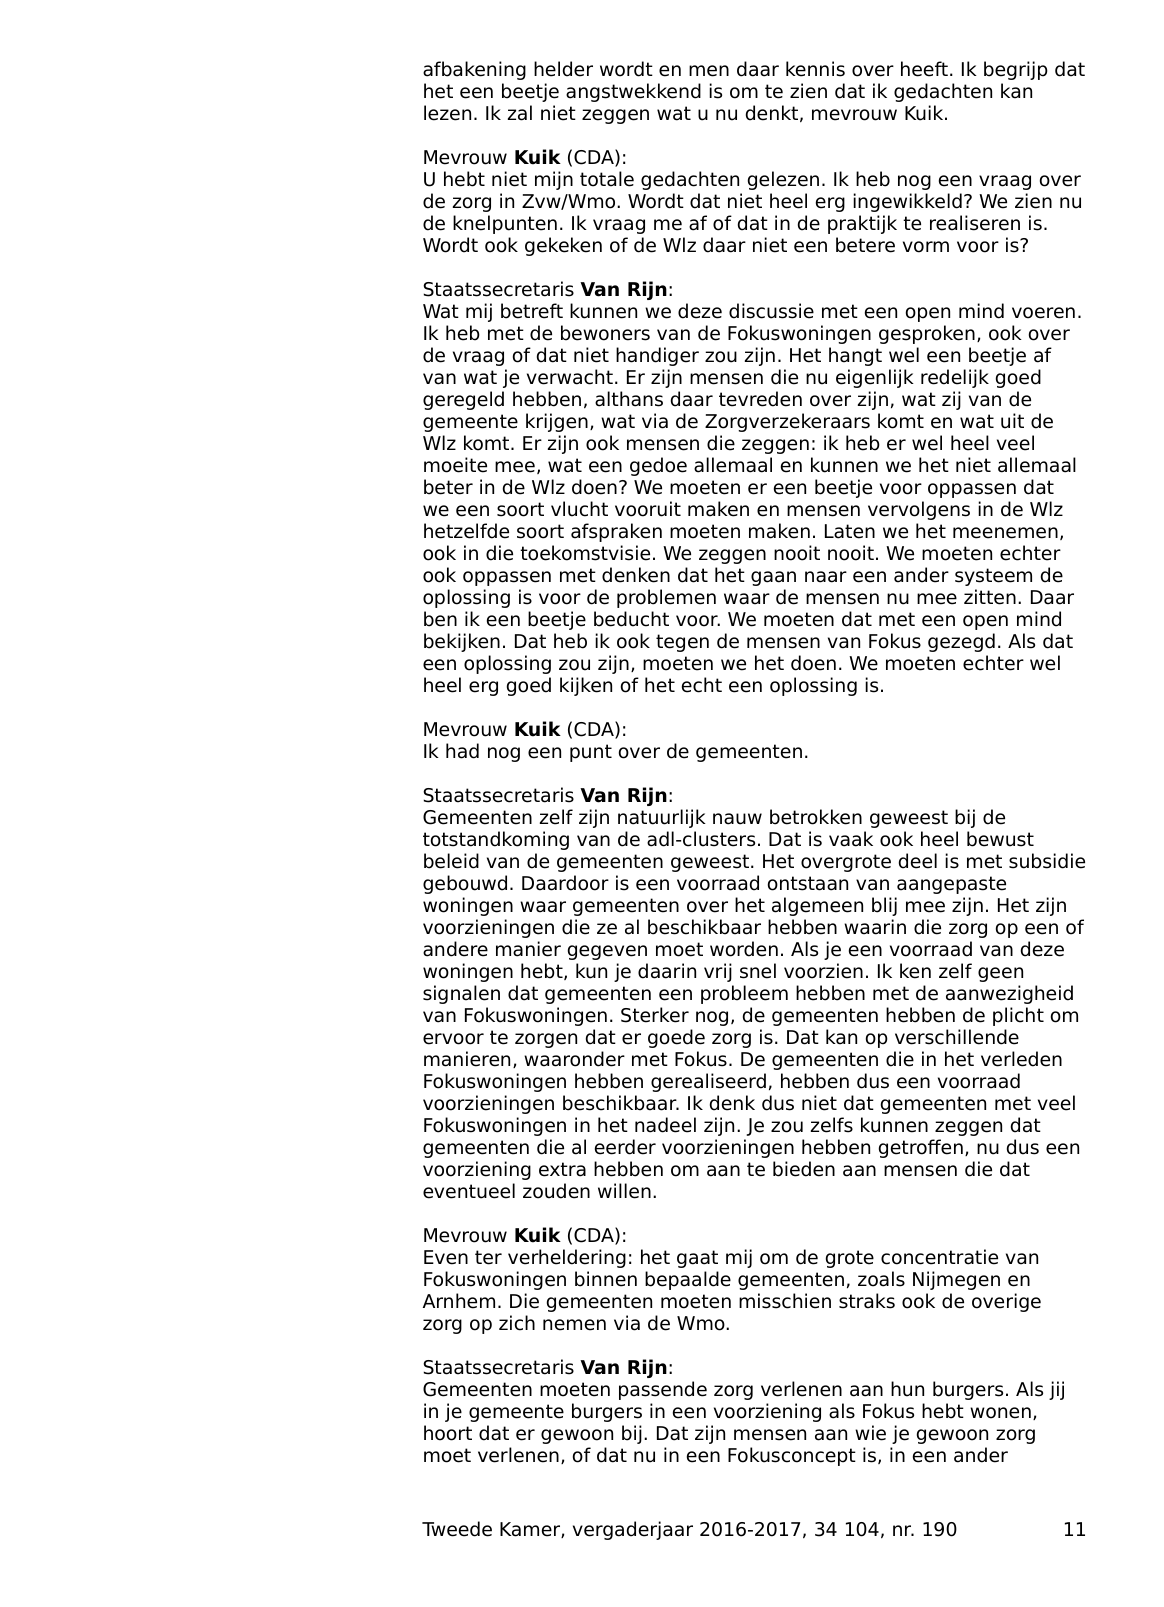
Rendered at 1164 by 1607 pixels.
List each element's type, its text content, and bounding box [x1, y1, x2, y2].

text Staatssecretaris Van Rijn: [422, 1357, 1087, 1379]
text Wat mij betreft kunnen we deze discussie met een open mind voeren. Ik heb met de bewoners van de Fokuswoningen gesproken, ook over de vraag of dat niet handiger zou zijn. Het hangt wel een beetje af van wat je verwacht. Er zijn mensen die nu eigenlijk redelijk goed geregeld hebben, althans daar tevreden over zijn, wat zij van de gemeente krijgen, wat via de Zorgverzekeraars komt en wat uit de Wlz komt. Er zijn ook mensen die zeggen: ik heb er wel heel veel moeite mee, wat een gedoe allemaal en kunnen we het niet allemaal beter in de Wlz doen? We moeten er een beetje voor oppassen dat we een soort vlucht vooruit maken en mensen vervolgens in de Wlz hetzelfde soort afspraken moeten maken. Laten we het meenemen, ook in die toekomstvisie. We zeggen nooit nooit. We moeten echter ook oppassen met denken dat het gaan naar een ander systeem de oplossing is voor de problemen waar de mensen nu mee zitten. Daar ben ik een beetje beducht voor. We moeten dat met een open mind bekijken. Dat heb ik ook tegen de mensen van Fokus gezegd. Als dat een oplossing zou zijn, moeten we het doen. We moeten echter wel heel erg goed kijken of het echt een oplossing is. [422, 301, 1087, 697]
text Staatssecretaris Van Rijn: [422, 279, 1087, 301]
text Gemeenten moeten passende zorg verlenen aan hun burgers. Als jij in je gemeente burgers in een voorziening als Fokus hebt wonen, hoort dat er gewoon bij. Dat zijn mensen aan wie je gewoon zorg moet verlenen, of dat nu in een Fokusconcept is, in een ander [422, 1379, 1087, 1467]
text Gemeenten zelf zijn natuurlijk nauw betrokken geweest bij de totstandkoming van de adl-clusters. Dat is vaak ook heel bewust beleid van de gemeenten geweest. Het overgrote deel is met subsidie gebouwd. Daardoor is een voorraad ontstaan van aangepaste woningen waar gemeenten over het algemeen blij mee zijn. Het zijn voorzieningen die ze al beschikbaar hebben waarin die zorg op een of andere manier gegeven moet worden. Als je een voorraad van deze woningen hebt, kun je daarin vrij snel voorzien. Ik ken zelf geen signalen dat gemeenten een probleem hebben met de aanwezigheid van Fokuswoningen. Sterker nog, de gemeenten hebben de plicht om ervoor te zorgen dat er goede zorg is. Dat kan op verschillende manieren, waaronder met Fokus. De gemeenten die in het verleden Fokuswoningen hebben gerealiseerd, hebben dus een voorraad voorzieningen beschikbaar. Ik denk dus niet dat gemeenten met veel Fokuswoningen in het nadeel zijn. Je zou zelfs kunnen zeggen dat gemeenten die al eerder voorzieningen hebben getroffen, nu dus een voorziening extra hebben om aan te bieden aan mensen die dat eventueel zouden willen. [422, 807, 1087, 1203]
text Mevrouw Kuik (CDA): [422, 147, 1087, 169]
text U hebt niet mijn totale gedachten gelezen. Ik heb nog een vraag over de zorg in Zvw/Wmo. Wordt dat niet heel erg ingewikkeld? We zien nu de knelpunten. Ik vraag me af of dat in de praktijk te realiseren is. Wordt ook gekeken of de Wlz daar niet een betere vorm voor is? [422, 169, 1087, 257]
text Ik had nog een punt over de gemeenten. [422, 741, 1087, 763]
text afbakening helder wordt en men daar kennis over heeft. Ik begrijp dat het een beetje angstwekkend is om te zien dat ik gedachten kan lezen. Ik zal niet zeggen wat u nu denkt, mevrouw Kuik. [422, 59, 1087, 125]
text Mevrouw Kuik (CDA): [422, 1225, 1087, 1247]
text Staatssecretaris Van Rijn: [422, 785, 1087, 807]
text Even ter verheldering: het gaat mij om de grote concentratie van Fokuswoningen binnen bepaalde gemeenten, zoals Nijmegen en Arnhem. Die gemeenten moeten misschien straks ook de overige zorg op zich nemen via de Wmo. [422, 1247, 1087, 1335]
text Mevrouw Kuik (CDA): [422, 719, 1087, 741]
